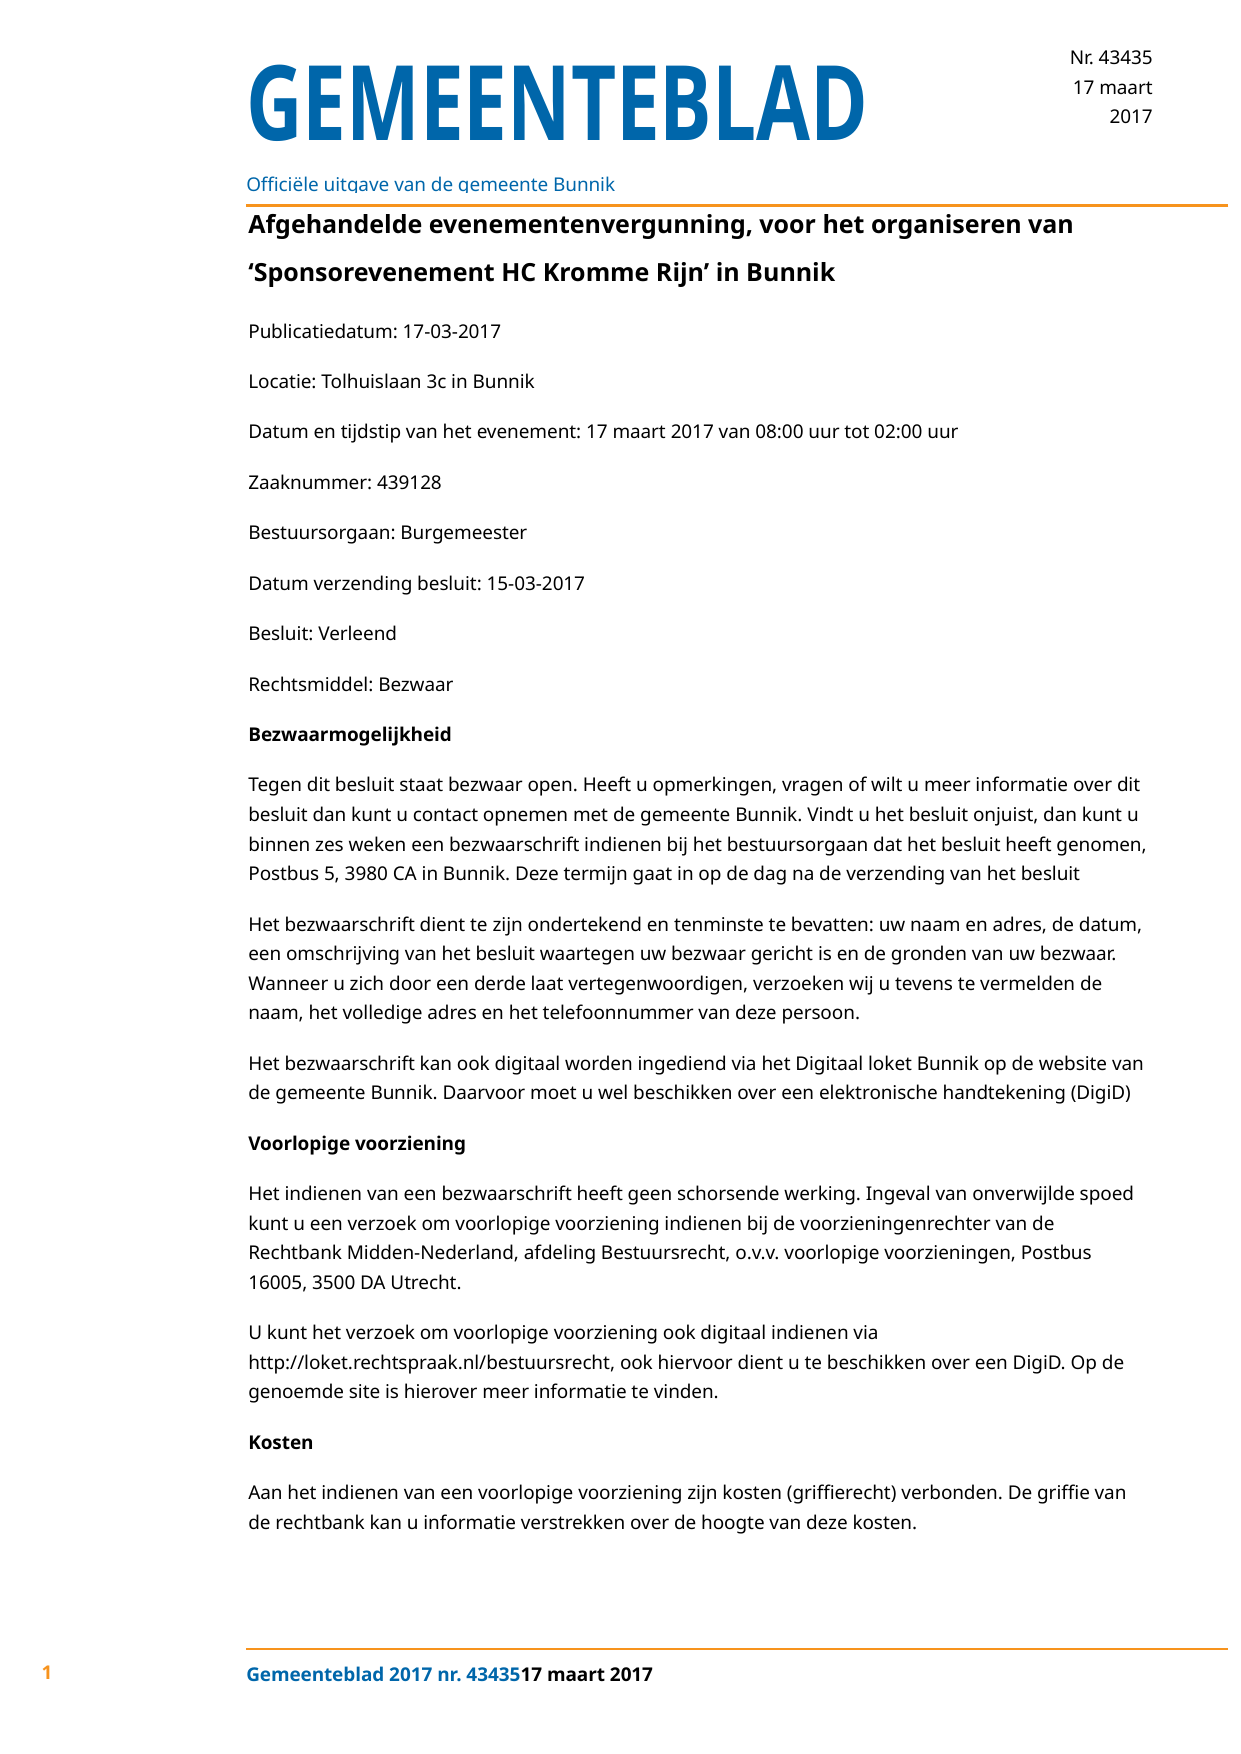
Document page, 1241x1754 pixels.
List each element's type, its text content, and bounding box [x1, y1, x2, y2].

text Voorlopige voorziening [248, 1130, 1152, 1156]
text Het bezwaarschrift dient te zijn ondertekend en tenminste te bevatten: uw naam en adres, de datum, een omschrijving van het besluit waartegen uw bezwaar gericht is en de gronden van uw bezwaar. Wanneer u zich door een derde laat vertegenwoordigen, verzoeken wij u tevens te vermelden de naam, het volledige adres en het telefoonnummer van deze persoon. [248, 911, 1152, 1025]
text Locatie: Tolhuislaan 3c in Bunnik [248, 368, 1152, 394]
text Aan het indienen van een voorlopige voorziening zijn kosten (griffierecht) verbonden. De griffie van de rechtbank kan u informatie verstrekken over de hoogte van deze kosten. [248, 1479, 1152, 1535]
text Publicatiedatum: 17-03-2017 [248, 318, 1152, 344]
text Bezwaarmogelijkheid [248, 721, 1152, 747]
text Zaaknummer: 439128 [248, 469, 1152, 495]
text Het bezwaarschrift kan ook digitaal worden ingediend via het Digitaal loket Bunnik op de website van de gemeente Bunnik. Daarvoor moet u wel beschikken over een elektronische handtekening (DigiD) [248, 1050, 1152, 1105]
text Datum en tijdstip van het evenement: 17 maart 2017 van 08:00 uur tot 02:00 uur [248, 419, 1152, 444]
picture [41, 47, 231, 172]
text Kosten [248, 1429, 1152, 1455]
text Tegen dit besluit staat bezwaar open. Heeft u opmerkingen, vragen of wilt u meer informatie over dit besluit dan kunt u contact opnemen met de gemeente Bunnik. Vindt u het besluit onjuist, dan kunt u binnen zes weken een bezwaarschrift indienen bij het bestuursorgaan dat het besluit heeft genomen, Postbus 5, 3980 CA in Bunnik. Deze termijn gaat in op de dag na de verzending van het besluit [248, 772, 1152, 886]
text Afgehandelde evenementenvergunning, voor het organiseren van ‘Sponsorevenement HC Kromme Rijn’ in Bunnik [248, 207, 1152, 288]
text Het indienen van een bezwaarschrift heeft geen schorsende werking. Ingeval van onverwijlde spoed kunt u een verzoek om voorlopige voorziening indienen bij de voorzieningenrechter van de Rechtbank Midden-Nederland, afdeling Bestuursrecht, o.v.v. voorlopige voorzieningen, Postbus 16005, 3500 DA Utrecht. [248, 1180, 1152, 1295]
text U kunt het verzoek om voorlopige voorziening ook digitaal indienen via http://loket.rechtspraak.nl/bestuursrecht, ook hiervoor dient u te beschikken over een DigiD. Op de genoemde site is hierover meer informatie te vinden. [248, 1319, 1152, 1404]
text Rechtsmiddel: Bezwaar [248, 671, 1152, 697]
text Besluit: Verleend [248, 620, 1152, 646]
text Bestuursorgaan: Burgemeester [248, 519, 1152, 545]
text Datum verzending besluit: 15-03-2017 [248, 570, 1152, 596]
